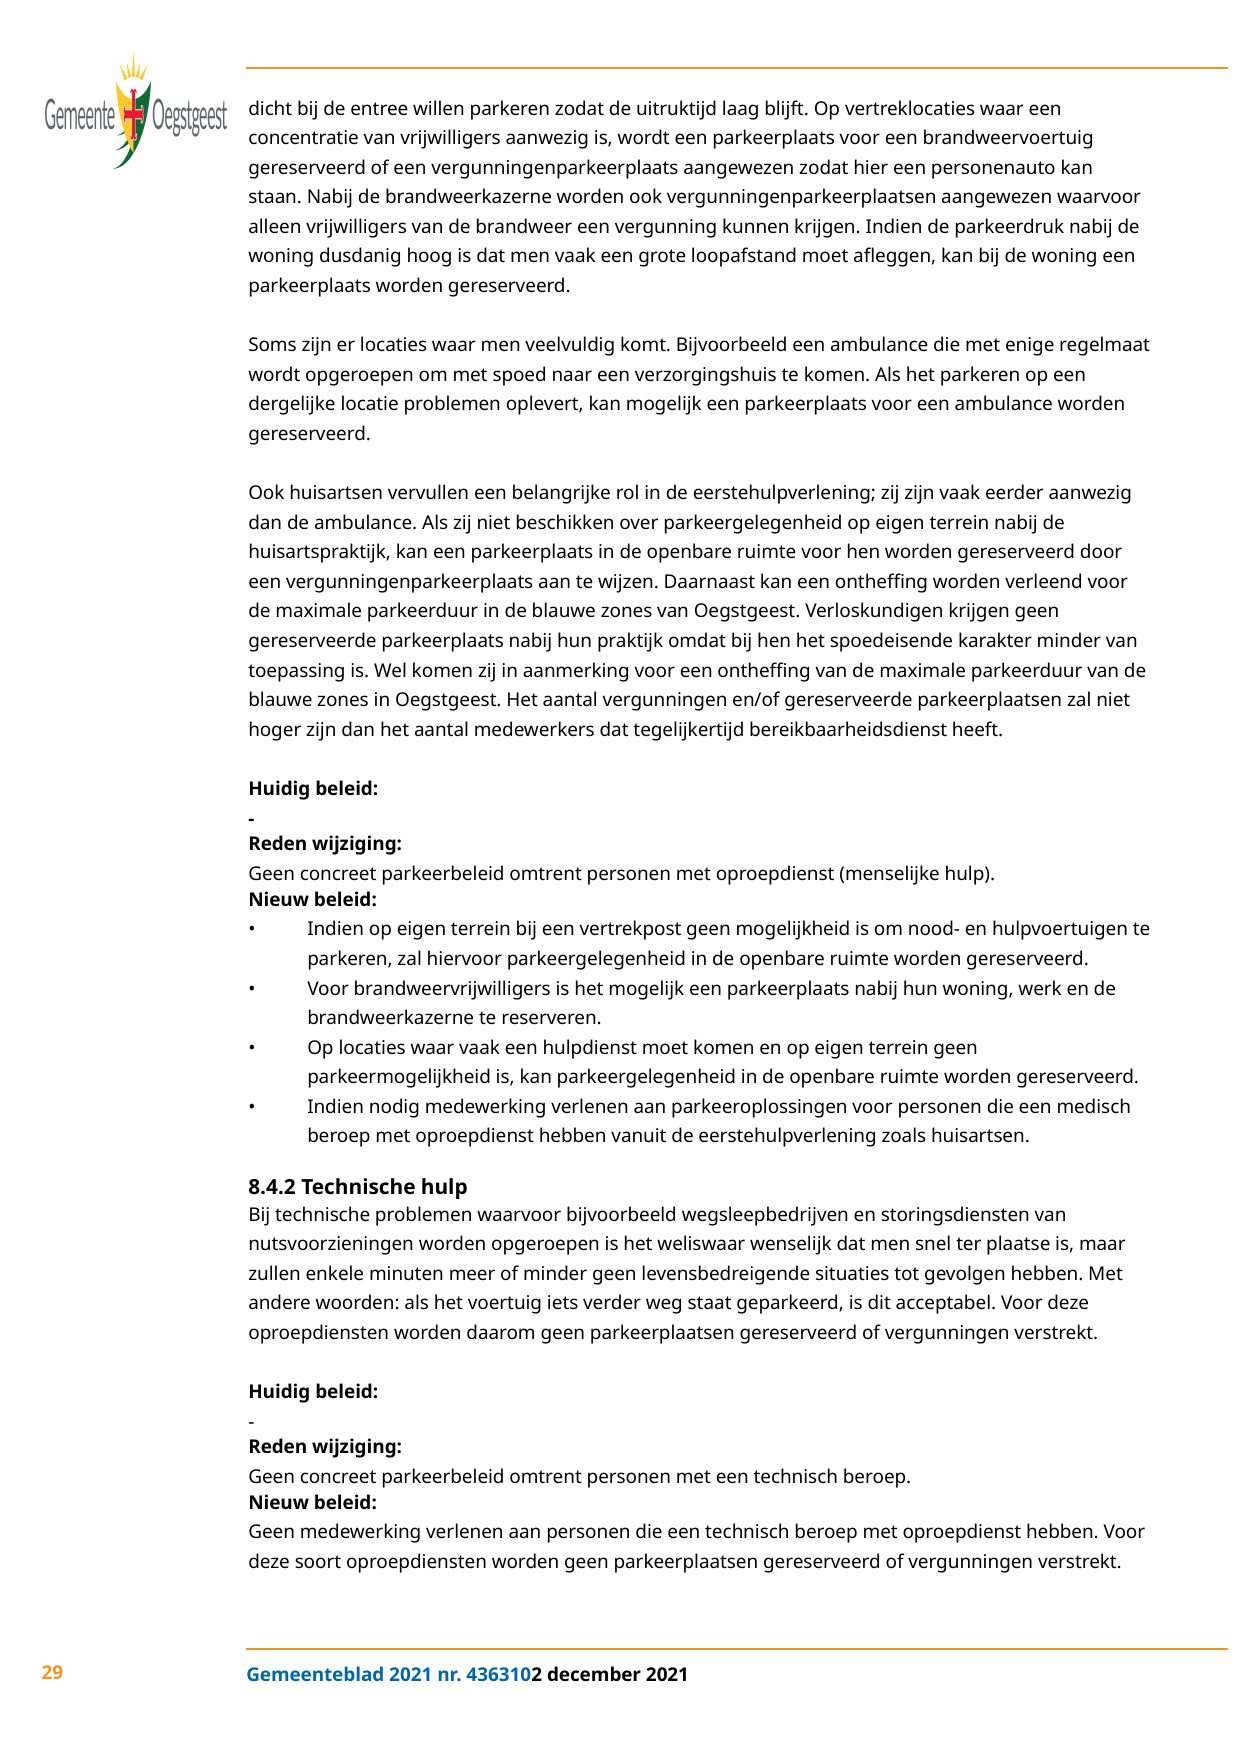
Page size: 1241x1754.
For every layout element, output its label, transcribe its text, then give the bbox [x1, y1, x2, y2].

text dicht bij de entree willen parkeren zodat de uitruktijd laag blijft. Op vertreklocaties waar een concentratie van vrijwilligers aanwezig is, wordt een parkeerplaats voor een brandweervoertuig gereserveerd of een vergunningenparkeerplaats aangewezen zodat hier een personenauto kan staan. Nabij de brandweerkazerne worden ook vergunningenparkeerplaatsen aangewezen waarvoor alleen vrijwilligers van de brandweer een vergunning kunnen krijgen. Indien de parkeerdruk nabij de woning dusdanig hoog is dat men vaak een grote loopafstand moet afleggen, kan bij de woning een parkeerplaats worden gereserveerd. [248, 95, 1152, 298]
text Soms zijn er locaties waar men veelvuldig komt. Bijvoorbeeld een ambulance die met enige regelmaat wordt opgeroepen om met spoed naar een verzorgingshuis te komen. Als het parkeren op een dergelijke locatie problemen oplevert, kan mogelijk een parkeerplaats voor een ambulance worden gereserveerd. [248, 331, 1152, 446]
table_cell Nieuw beleid: Geen medewerking verlenen aan personen die een technisch beroep met oproepdienst hebben. Voor deze soort oproepdiensten worden geen parkeerplaatsen gereserveerd of vergunningen verstrekt. [248, 1489, 1152, 1574]
table_cell Reden wijziging: Geen concreet parkeerbeleid omtrent personen met een technisch beroep. [248, 1434, 1152, 1489]
text Ook huisartsen vervullen een belangrijke rol in de eerstehulpverlening; zij zijn vaak eerder aanwezig dan de ambulance. Als zij niet beschikken over parkeergelegenheid op eigen terrein nabij de huisartspraktijk, kan een parkeerplaats in de openbare ruimte voor hen worden gereserveerd door een vergunningenparkeerplaats aan te wijzen. Daarnaast kan een ontheffing worden verleend voor de maximale parkeerduur in de blauwe zones van Oegstgeest. Verloskundigen krijgen geen gereserveerde parkeerplaats nabij hun praktijk omdat bij hen het spoedeisende karakter minder van toepassing is. Wel komen zij in aanmerking voor een ontheffing van de maximale parkeerduur van de blauwe zones in Oegstgeest. Het aantal vergunningen en/of gereserveerde parkeerplaatsen zal niet hoger zijn dan het aantal medewerkers dat tegelijkertijd bereikbaarheidsdienst heeft. [248, 479, 1152, 742]
text 8.4.2 Technische hulp [248, 1172, 1152, 1201]
table_cell Nieuw beleid: Indien op eigen terrein bij een vertrekpost geen mogelijkheid is om nood- en hulpvoertuigen te parkeren, zal hiervoor parkeergelegenheid in de openbare ruimte worden gereserveerd. Voor brandweervrijwilligers is het mogelijk een parkeerplaats nabij hun woning, werk en de brandweerkazerne te reserveren. Op locaties waar vaak een hulpdienst moet komen en op eigen terrein geen parkeermogelijkheid is, kan parkeergelegenheid in de openbare ruimte worden gereserveerd. Indien nodig medewerking verlenen aan parkeeroplossingen voor personen die een medisch beroep met oproepdienst hebben vanuit de eerstehulpverlening zoals huisartsen. [248, 886, 1152, 1148]
table_cell Reden wijziging: Geen concreet parkeerbeleid omtrent personen met oproepdienst (menselijke hulp). [248, 831, 1152, 886]
picture [41, 47, 231, 172]
table_header Huidig beleid: - [248, 775, 1152, 831]
text Bij technische problemen waarvoor bijvoorbeeld wegsleepbedrijven en storingsdiensten van nutsvoorzieningen worden opgeroepen is het weliswaar wenselijk dat men snel ter plaatse is, maar zullen enkele minuten meer of minder geen levensbedreigende situaties tot gevolgen hebben. Met andere woorden: als het voertuig iets verder weg staat geparkeerd, is dit acceptabel. Voor deze oproepdiensten worden daarom geen parkeerplaatsen gereserveerd of vergunningen verstrekt. [248, 1201, 1152, 1345]
table_header Huidig beleid: - [248, 1379, 1152, 1434]
